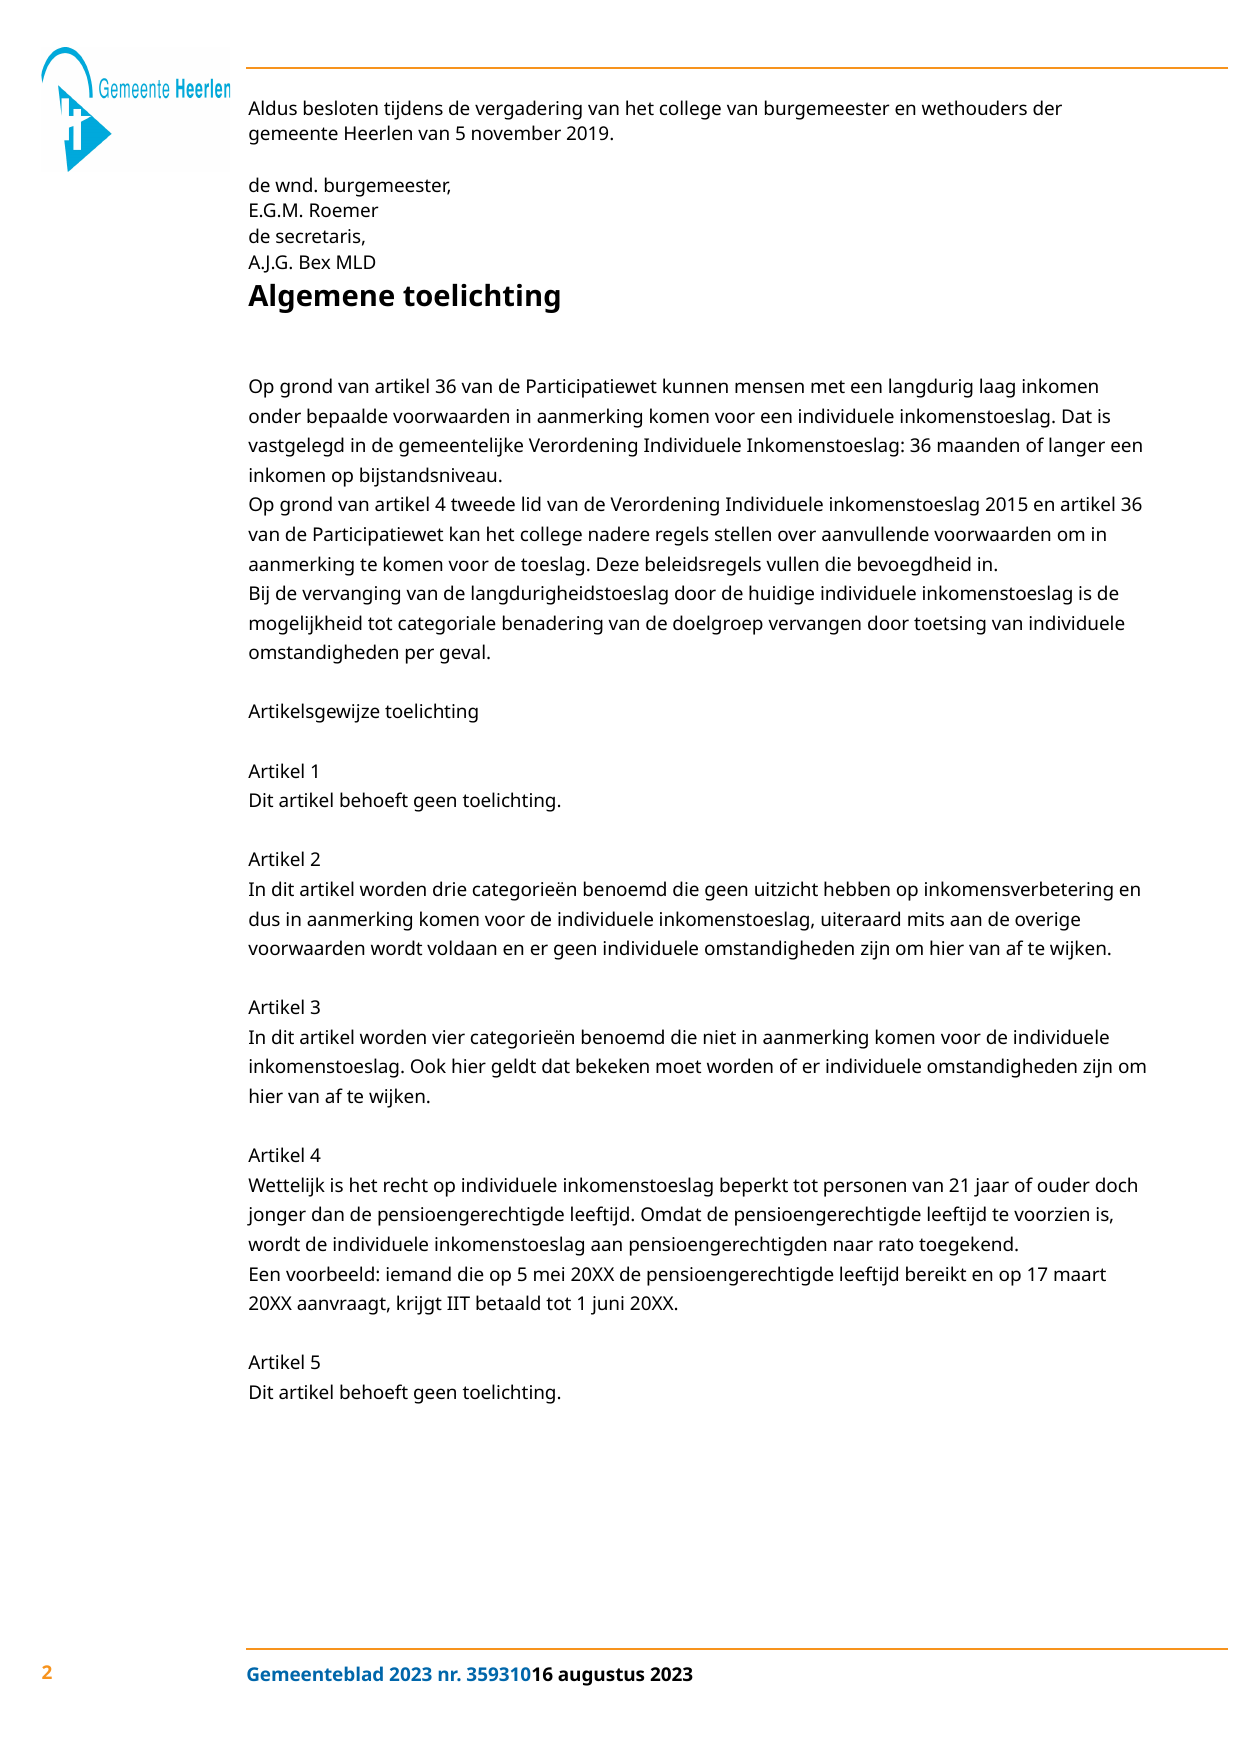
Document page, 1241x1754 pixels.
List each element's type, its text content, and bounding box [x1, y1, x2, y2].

text In dit artikel worden drie categorieën benoemd die geen uitzicht hebben op inkomensverbetering en dus in aanmerking komen voor de individuele inkomenstoeslag, uiteraard mits aan de overige voorwaarden wordt voldaan en er geen individuele omstandigheden zijn om hier van af te wijken. [248, 876, 1152, 961]
text E.G.M. Roemer [248, 198, 1152, 223]
text Artikel 4 [248, 1142, 1152, 1168]
text Op grond van artikel 4 tweede lid van de Verordening Individuele inkomenstoeslag 2015 en artikel 36 van de Participatiewet kan het college nadere regels stellen over aanvullende voorwaarden om in aanmerking te komen voor de toeslag. Deze beleidsregels vullen die bevoegdheid in. [248, 492, 1152, 577]
text de secretaris, [248, 223, 1152, 249]
text Bij de vervanging van de langdurigheidstoeslag door de huidige individuele inkomenstoeslag is de mogelijkheid tot categoriale benadering van de doelgroep vervangen door toetsing van individuele omstandigheden per geval. [248, 580, 1152, 665]
text Artikel 1 [248, 758, 1152, 784]
text Aldus besloten tijdens de vergadering van het college van burgemeester en wethouders der gemeente Heerlen van 5 november 2019. [248, 95, 1152, 146]
text Een voorbeeld: iemand die op 5 mei 20XX de pensioengerechtigde leeftijd bereikt en op 17 maart 20XX aanvraagt, krijgt IIT betaald tot 1 juni 20XX. [248, 1261, 1152, 1316]
picture [41, 47, 231, 172]
text Algemene toelichting [248, 275, 1152, 314]
text Artikelsgewijze toelichting [248, 699, 1152, 724]
text A.J.G. Bex MLD [248, 249, 1152, 275]
text Dit artikel behoeft geen toelichting. [248, 787, 1152, 813]
text Op grond van artikel 36 van de Participatiewet kunnen mensen met een langdurig laag inkomen onder bepaalde voorwaarden in aanmerking komen voor een individuele inkomenstoeslag. Dat is vastgelegd in de gemeentelijke Verordening Individuele Inkomenstoeslag: 36 maanden of langer een inkomen op bijstandsniveau. [248, 373, 1152, 488]
text Dit artikel behoeft geen toelichting. [248, 1379, 1152, 1405]
text Artikel 5 [248, 1349, 1152, 1375]
picture [41, 47, 59, 70]
text de wnd. burgemeester, [248, 172, 1152, 198]
text In dit artikel worden vier categorieën benoemd die niet in aanmerking komen voor de individuele inkomenstoeslag. Ook hier geldt dat bekeken moet worden of er individuele omstandigheden zijn om hier van af te wijken. [248, 1024, 1152, 1109]
text Artikel 2 [248, 847, 1152, 872]
text Artikel 3 [248, 994, 1152, 1020]
text Wettelijk is het recht op individuele inkomenstoeslag beperkt tot personen van 21 jaar of ouder doch jonger dan de pensioengerechtigde leeftijd. Omdat de pensioengerechtigde leeftijd te voorzien is, wordt de individuele inkomenstoeslag aan pensioengerechtigden naar rato toegekend. [248, 1172, 1152, 1257]
